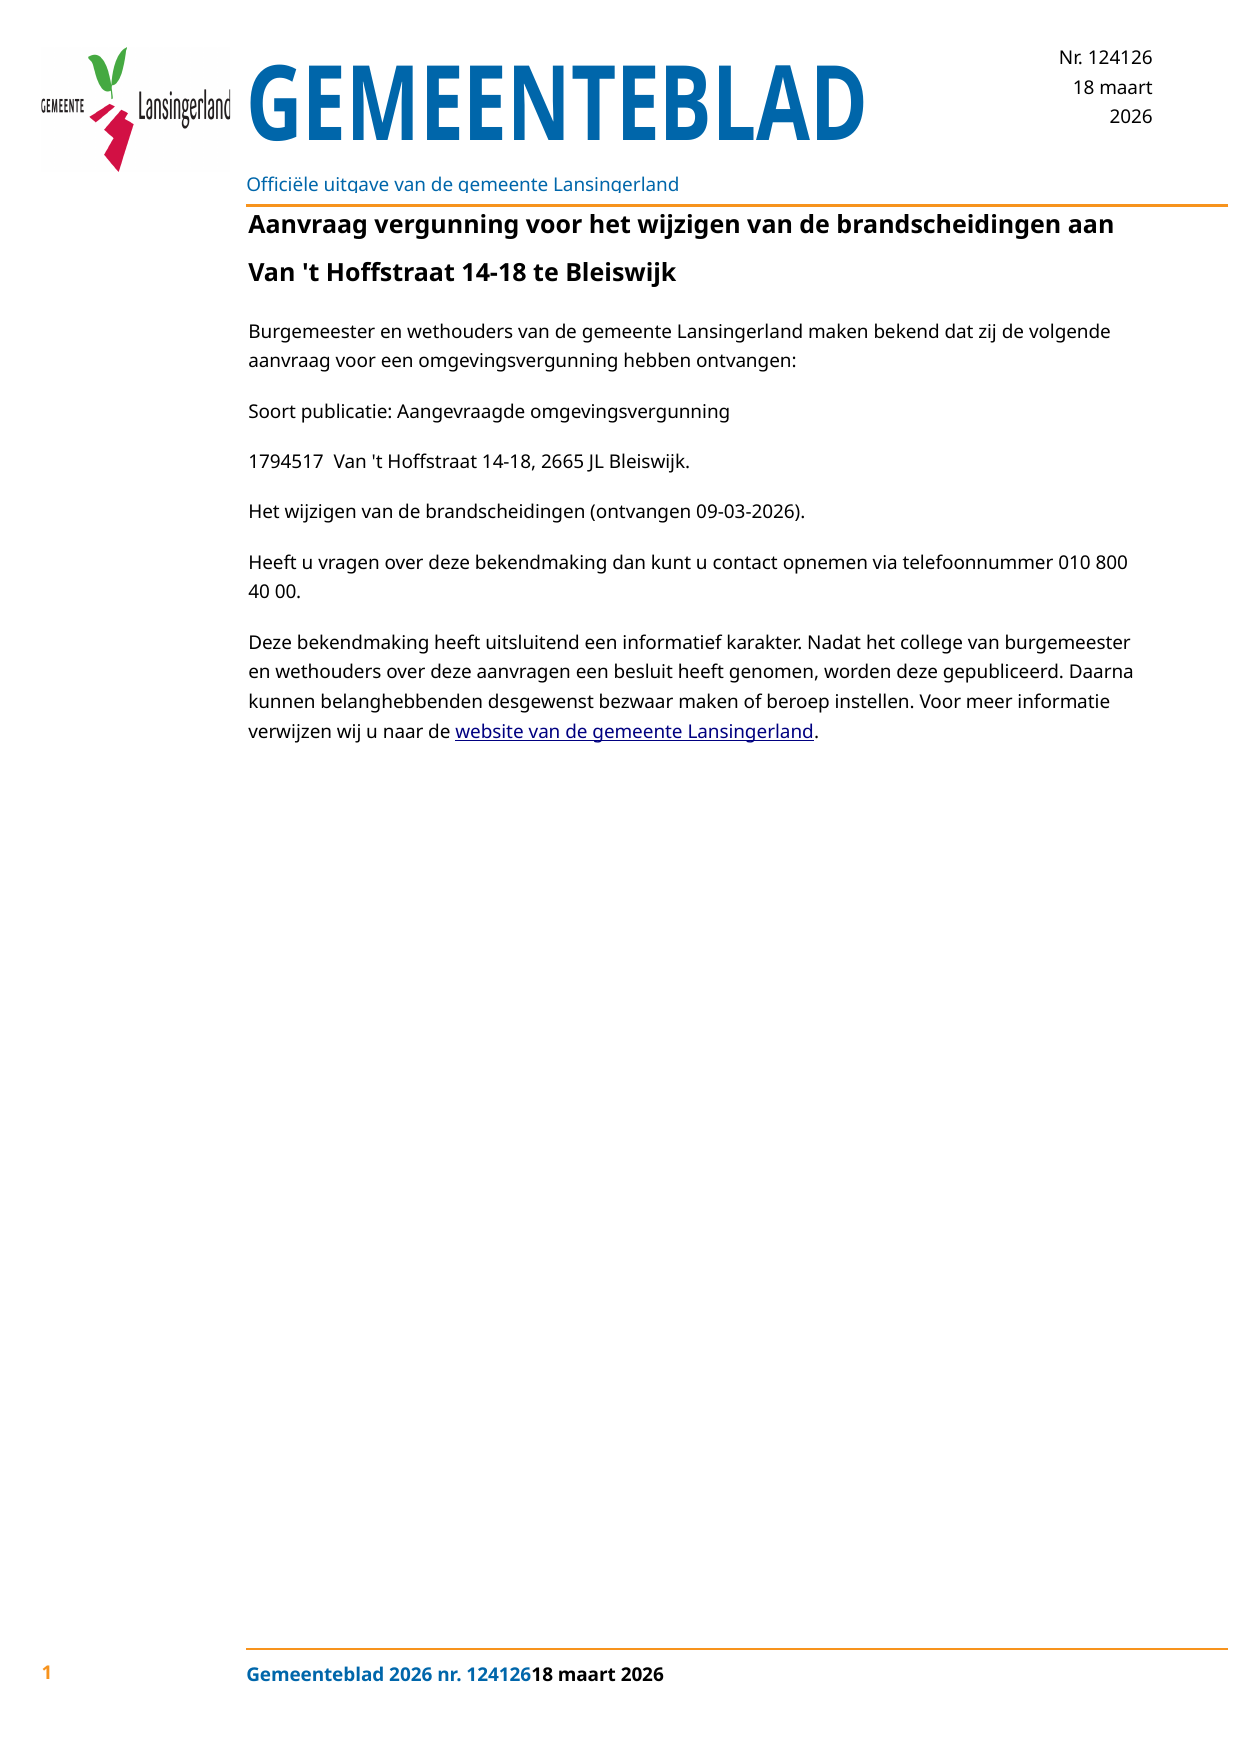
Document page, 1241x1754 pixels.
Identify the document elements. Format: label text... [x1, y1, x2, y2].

text Burgemeester en wethouders van de gemeente Lansingerland maken bekend dat zij de volgende aanvraag voor een omgevingsvergunning hebben ontvangen: [248, 318, 1152, 373]
text Heeft u vragen over deze bekendmaking dan kunt u contact opnemen via telefoonnummer 010 800 40 00. [248, 549, 1152, 604]
picture [41, 47, 231, 172]
text 1794517 Van 't Hoffstraat 14-18, 2665 JL Bleiswijk. [248, 448, 1152, 474]
text Soort publicatie: Aangevraagde omgevingsvergunning [248, 398, 1152, 424]
text Aanvraag vergunning voor het wijzigen van de brandscheidingen aan Van 't Hoffstraat 14-18 te Bleiswijk [248, 207, 1152, 288]
text Het wijzigen van de brandscheidingen (ontvangen 09-03-2026). [248, 499, 1152, 524]
text Deze bekendmaking heeft uitsluitend een informatief karakter. Nadat het college van burgemeester en wethouders over deze aanvragen een besluit heeft genomen, worden deze gepubliceerd. Daarna kunnen belanghebbenden desgewenst bezwaar maken of beroep instellen. Voor meer informatie verwijzen wij u naar de website van de gemeente Lansingerland. [248, 629, 1152, 744]
